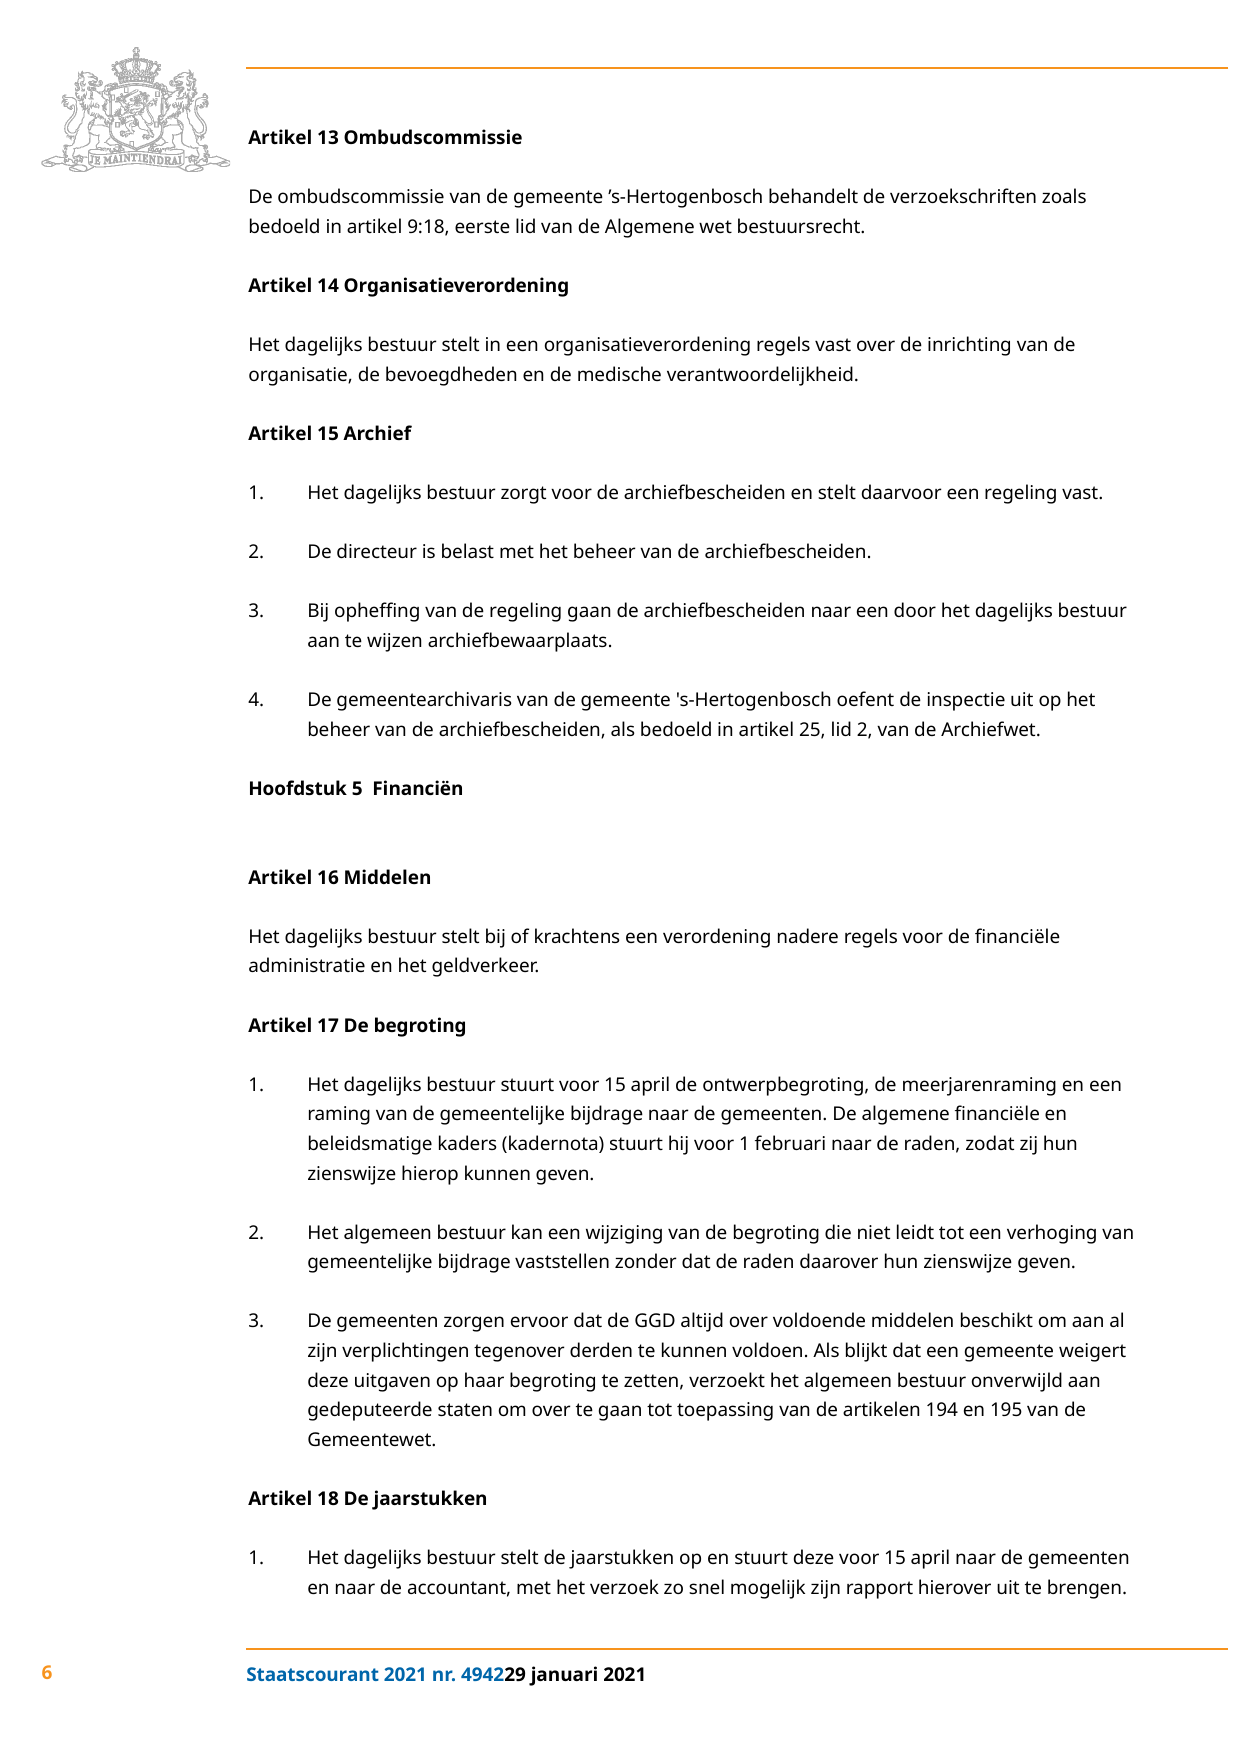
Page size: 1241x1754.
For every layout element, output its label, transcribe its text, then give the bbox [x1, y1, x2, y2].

text Het dagelijks bestuur stelt in een organisatieverordening regels vast over de inrichting van de organisatie, de bevoegdheden en de medische verantwoordelijkheid. [248, 331, 1152, 387]
list Het dagelijks bestuur stuurt voor 15 april de ontwerpbegroting, de meerjarenraming en een raming van de gemeentelijke bijdrage naar de gemeenten. De algemene financiële en beleidsmatige kaders (kadernota) stuurt hij voor 1 februari naar de raden, zodat zij hun zienswijze hierop kunnen geven. [248, 1071, 1152, 1186]
picture [41, 47, 231, 172]
text Artikel 16 Middelen [248, 864, 1152, 890]
text Artikel 13 Ombudscommissie [248, 124, 1152, 150]
text De ombudscommissie van de gemeente ’s-Hertogenbosch behandelt de verzoekschriften zoals bedoeld in artikel 9:18, eerste lid van de Algemene wet bestuursrecht. [248, 183, 1152, 239]
text Artikel 17 De begroting [248, 1012, 1152, 1038]
list De gemeentearchivaris van de gemeente 's-Hertogenbosch oefent de inspectie uit op het beheer van de archiefbescheiden, als bedoeld in artikel 25, lid 2, van de Archiefwet. [248, 686, 1152, 742]
text Het dagelijks bestuur stelt bij of krachtens een verordening nadere regels voor de financiële administratie en het geldverkeer. [248, 923, 1152, 978]
text Hoofdstuk 5 Financiën [248, 775, 1152, 801]
text Artikel 18 De jaarstukken [248, 1485, 1152, 1511]
list Bij opheffing van de regeling gaan de archiefbescheiden naar een door het dagelijks bestuur aan te wijzen archiefbewaarplaats. [248, 598, 1152, 653]
list Het dagelijks bestuur stelt de jaarstukken op en stuurt deze voor 15 april naar de gemeenten en naar de accountant, met het verzoek zo snel mogelijk zijn rapport hierover uit te brengen. [248, 1544, 1152, 1600]
list De directeur is belast met het beheer van de archiefbescheiden. [248, 538, 1152, 564]
list De gemeenten zorgen ervoor dat de GGD altijd over voldoende middelen beschikt om aan al zijn verplichtingen tegenover derden te kunnen voldoen. Als blijkt dat een gemeente weigert deze uitgaven op haar begroting te zetten, verzoekt het algemeen bestuur onverwijld aan gedeputeerde staten om over te gaan tot toepassing van de artikelen 194 en 195 van de Gemeentewet. [248, 1308, 1152, 1452]
list Het algemeen bestuur kan een wijziging van de begroting die niet leidt tot een verhoging van gemeentelijke bijdrage vaststellen zonder dat de raden daarover hun zienswijze geven. [248, 1219, 1152, 1274]
text Artikel 15 Archief [248, 420, 1152, 446]
text Artikel 14 Organisatieverordening [248, 272, 1152, 298]
list Het dagelijks bestuur zorgt voor de archiefbescheiden en stelt daarvoor een regeling vast. [248, 479, 1152, 505]
